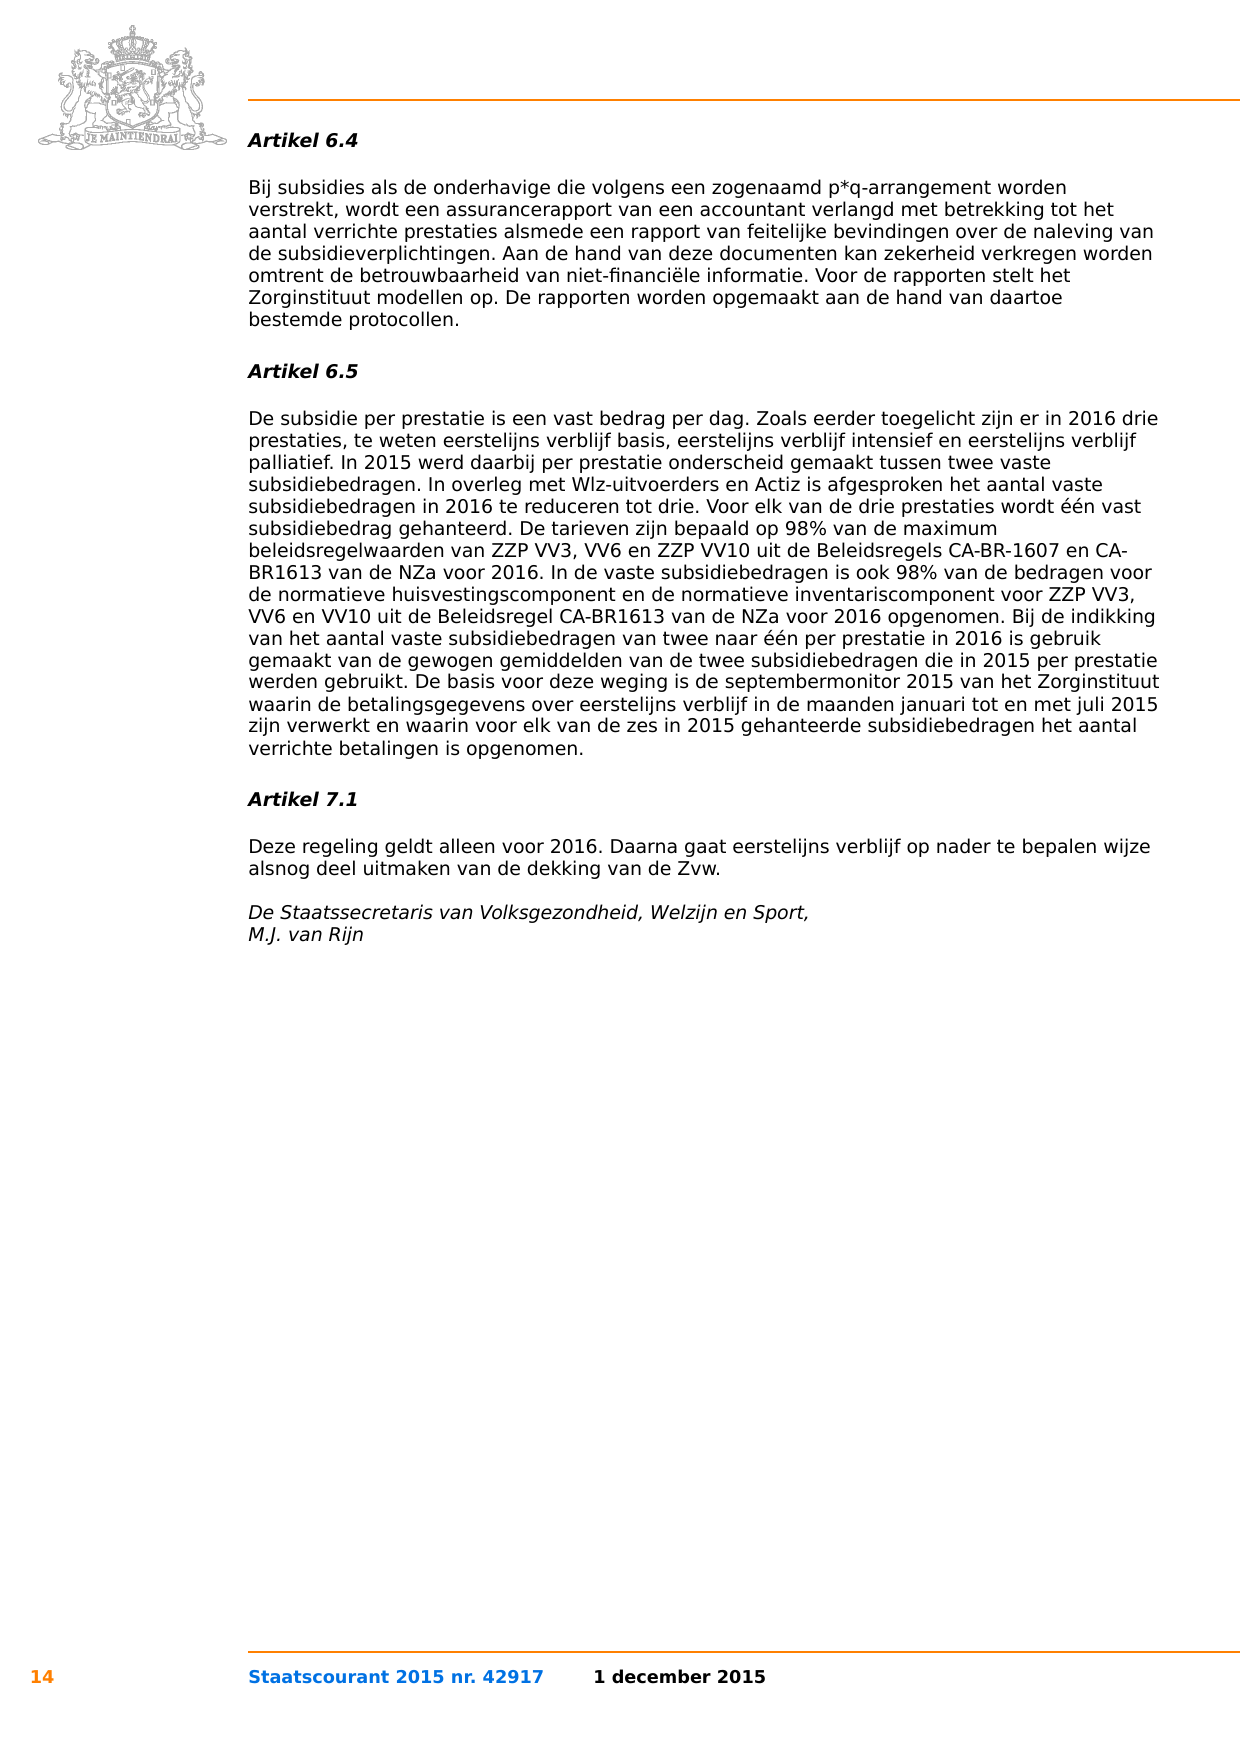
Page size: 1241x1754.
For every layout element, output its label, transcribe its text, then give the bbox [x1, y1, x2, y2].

subtitle Artikel 6.5 [248, 361, 1163, 383]
text Deze regeling geldt alleen voor 2016. Daarna gaat eerstelijns verblijf op nader te bepalen wijze alsnog deel uitmaken van de dekking van de Zvw. [248, 836, 1163, 880]
text Bij subsidies als de onderhavige die volgens een zogenaamd p*q-arrangement worden verstrekt, wordt een assurancerapport van een accountant verlangd met betrekking tot het aantal verrichte prestaties alsmede een rapport van feitelijke bevindingen over de naleving van de subsidieverplichtingen. Aan de hand van deze documenten kan zekerheid verkregen worden omtrent de betrouwbaarheid van niet-financiële informatie. Voor de rapporten stelt het Zorginstituut modellen op. De rapporten worden opgemaakt aan de hand van daartoe bestemde protocollen. [248, 177, 1163, 331]
text De subsidie per prestatie is een vast bedrag per dag. Zoals eerder toegelicht zijn er in 2016 drie prestaties, te weten eerstelijns verblijf basis, eerstelijns verblijf intensief en eerstelijns verblijf palliatief. In 2015 werd daarbij per prestatie onderscheid gemaakt tussen twee vaste subsidiebedragen. In overleg met Wlz-uitvoerders en Actiz is afgesproken het aantal vaste subsidiebedragen in 2016 te reduceren tot drie. Voor elk van de drie prestaties wordt één vast subsidiebedrag gehanteerd. De tarieven zijn bepaald op 98% van de maximum beleidsregelwaarden van ZZP VV3, VV6 en ZZP VV10 uit de Beleidsregels CA-BR-1607 en CA-BR1613 van de NZa voor 2016. In de vaste subsidiebedragen is ook 98% van de bedragen voor de normatieve huisvestingscomponent en de normatieve inventariscomponent voor ZZP VV3, VV6 en VV10 uit de Beleidsregel CA-BR1613 van de NZa voor 2016 opgenomen. Bij de indikking van het aantal vaste subsidiebedragen van twee naar één per prestatie in 2016 is gebruik gemaakt van de gewogen gemiddelden van de twee subsidiebedragen die in 2015 per prestatie werden gebruikt. De basis voor deze weging is de septembermonitor 2015 van het Zorginstituut waarin de betalingsgegevens over eerstelijns verblijf in de maanden januari tot en met juli 2015 zijn verwerkt en waarin voor elk van de zes in 2015 gehanteerde subsidiebedragen het aantal verrichte betalingen is opgenomen. [248, 408, 1163, 759]
text De Staatssecretaris van Volksgezondheid, Welzijn en Sport, M.J. van Rijn [248, 902, 1163, 946]
subtitle Artikel 6.4 [248, 130, 1163, 152]
picture [38, 25, 227, 150]
subtitle Artikel 7.1 [248, 789, 1163, 811]
